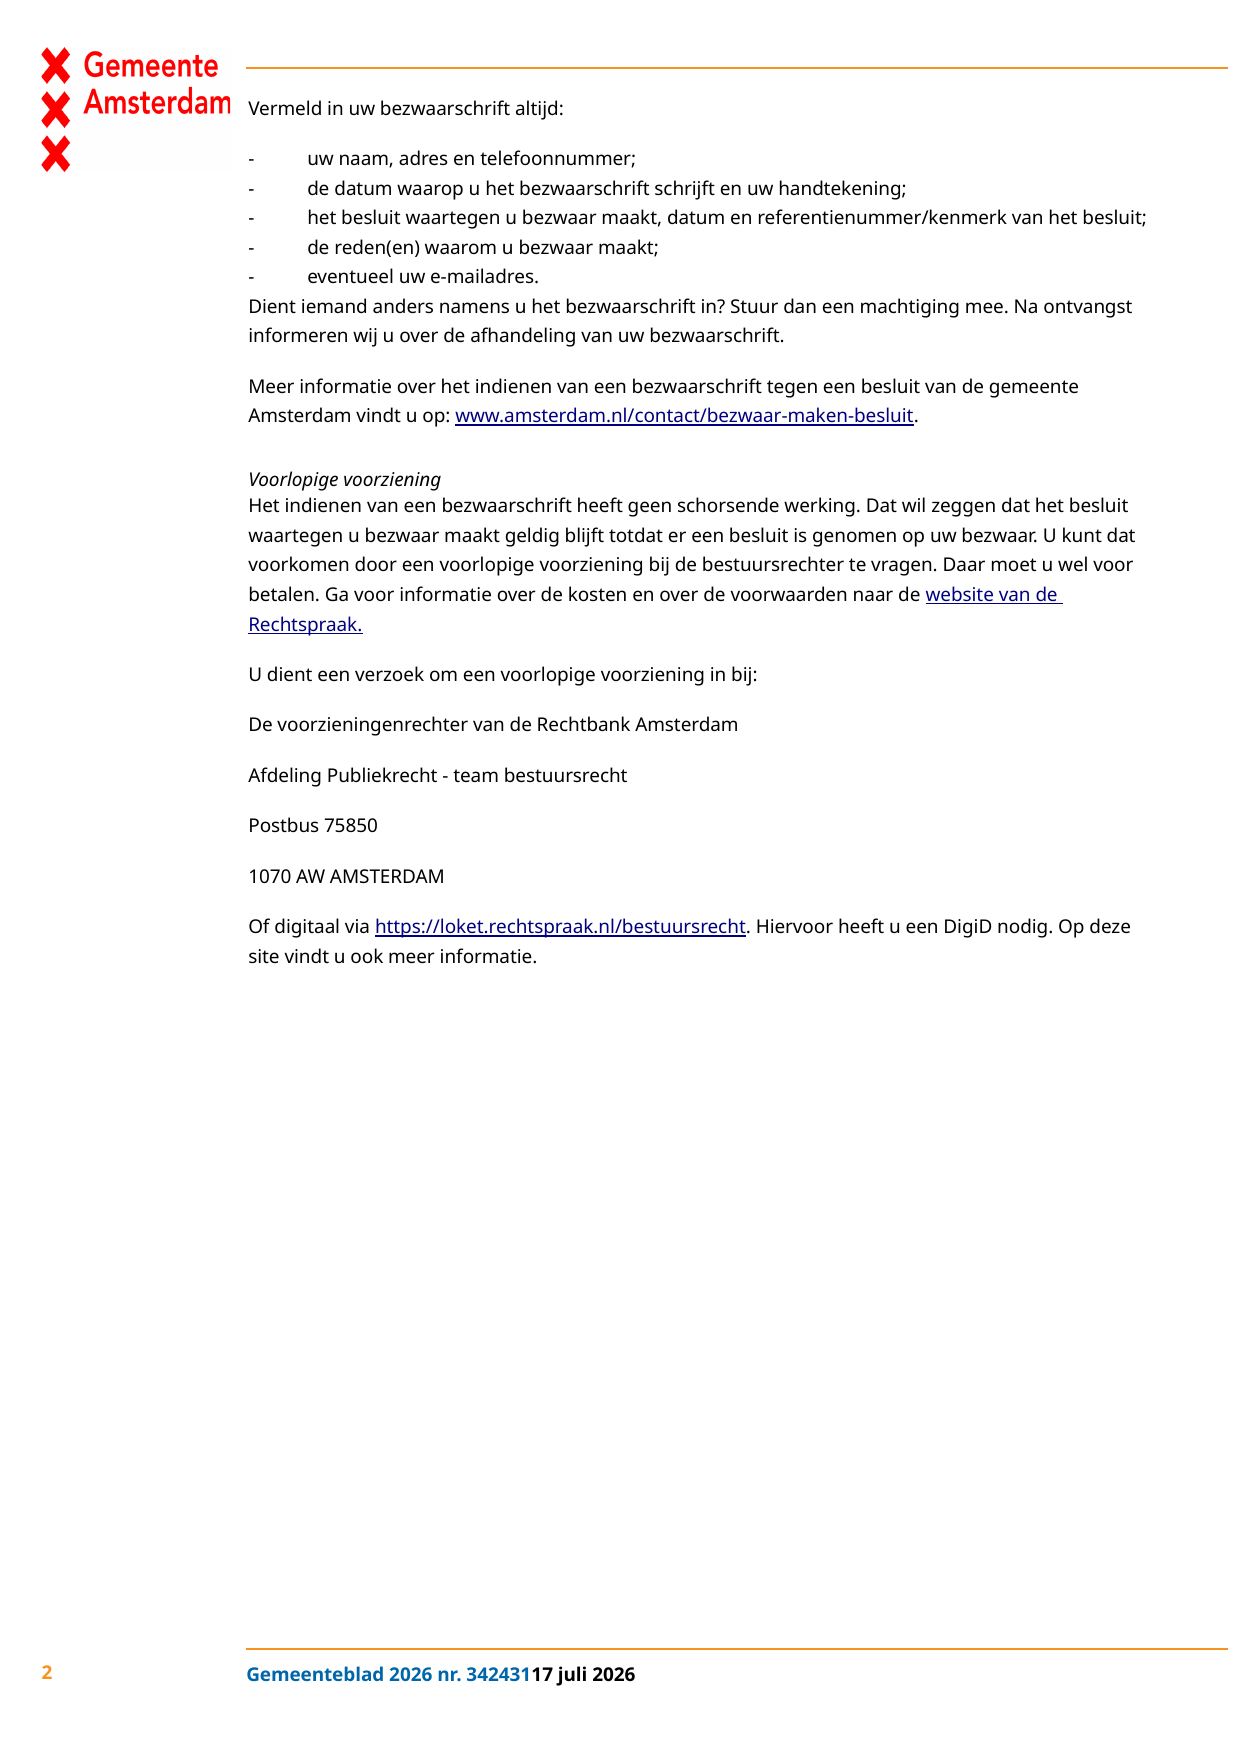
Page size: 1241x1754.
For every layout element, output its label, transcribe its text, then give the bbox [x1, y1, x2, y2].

list eventueel uw e-mailadres. [248, 263, 1152, 289]
list het besluit waartegen u bezwaar maakt, datum en referentienummer/kenmerk van het besluit; [248, 204, 1152, 230]
text Of digitaal via https://loket.rechtspraak.nl/bestuursrecht. Hiervoor heeft u een DigiD nodig. Op deze site vindt u ook meer informatie. [248, 913, 1152, 968]
list de datum waarop u het bezwaarschrift schrijft en uw handtekening; [248, 175, 1152, 201]
text Afdeling Publiekrecht - team bestuursrecht [248, 762, 1152, 788]
picture [41, 47, 231, 172]
text Het indienen van een bezwaarschrift heeft geen schorsende werking. Dat wil zeggen dat het besluit waartegen u bezwaar maakt geldig blijft totdat er een besluit is genomen op uw bezwaar. U kunt dat voorkomen door een voorlopige voorziening bij de bestuursrechter te vragen. Daar moet u wel voor betalen. Ga voor informatie over de kosten en over de voorwaarden naar de website van de Rechtspraak. [248, 492, 1152, 636]
text Voorlopige voorziening [248, 467, 1152, 492]
text U dient een verzoek om een voorlopige voorziening in bij: [248, 661, 1152, 687]
text Dient iemand anders namens u het bezwaarschrift in? Stuur dan een machtiging mee. Na ontvangst informeren wij u over de afhandeling van uw bezwaarschrift. [248, 293, 1152, 348]
text Postbus 75850 [248, 812, 1152, 838]
list uw naam, adres en telefoonnummer; [248, 145, 1152, 171]
text Meer informatie over het indienen van een bezwaarschrift tegen een besluit van de gemeente Amsterdam vindt u op: www.amsterdam.nl/contact/bezwaar-maken-besluit. [248, 373, 1152, 428]
text 1070 AW AMSTERDAM [248, 863, 1152, 888]
text Vermeld in uw bezwaarschrift altijd: [248, 95, 1152, 121]
list de reden(en) waarom u bezwaar maakt; [248, 234, 1152, 260]
text De voorzieningenrechter van de Rechtbank Amsterdam [248, 712, 1152, 737]
